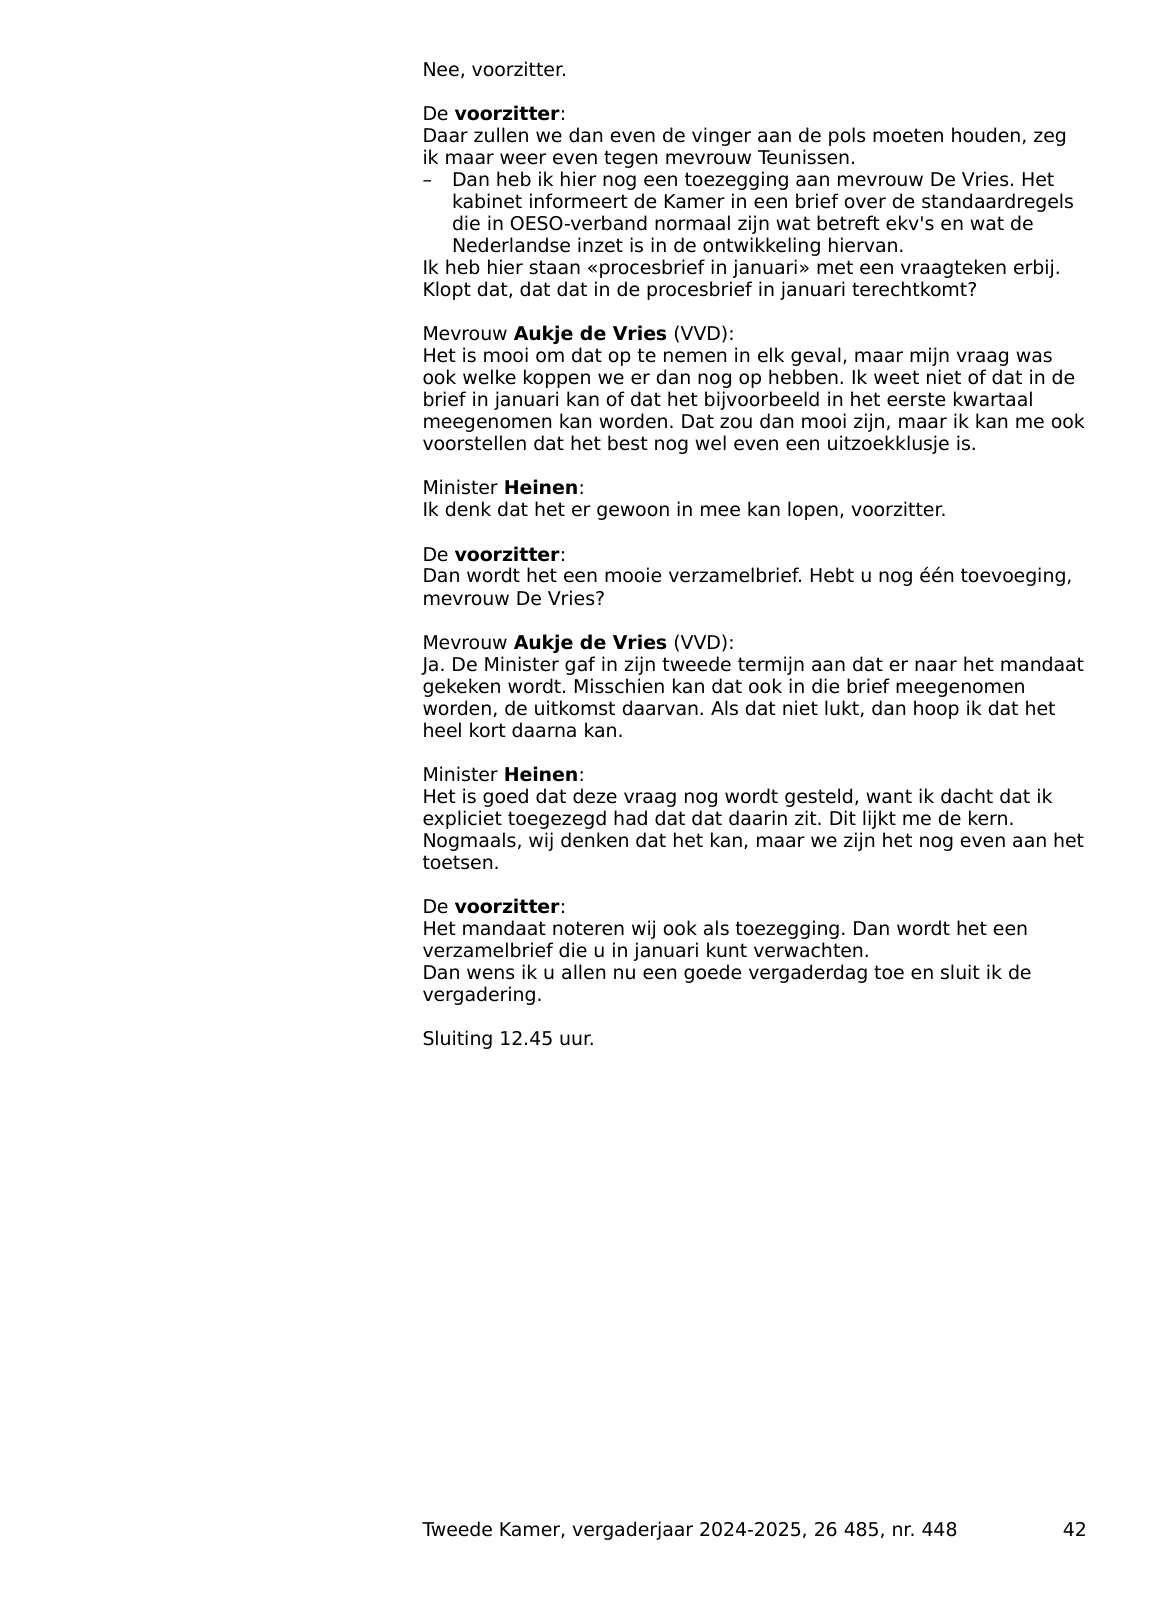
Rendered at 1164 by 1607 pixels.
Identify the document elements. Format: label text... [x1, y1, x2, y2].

text Dan wens ik u allen nu een goede vergaderdag toe en sluit ik de vergadering. [422, 962, 1087, 1006]
text Sluiting 12.45 uur. [422, 1028, 1087, 1050]
text Minister Heinen: [422, 764, 1087, 786]
text Dan wordt het een mooie verzamelbrief. Hebt u nog één toevoeging, mevrouw De Vries? [422, 565, 1087, 609]
text – Dan heb ik hier nog een toezegging aan mevrouw De Vries. Het kabinet informeert de Kamer in een brief over de standaardregels die in OESO-verband normaal zijn wat betreft ekv's en wat de Nederlandse inzet is in de ontwikkeling hiervan. [422, 169, 1087, 257]
text Mevrouw Aukje de Vries (VVD): [422, 632, 1087, 653]
text Minister Heinen: [422, 477, 1087, 499]
text Mevrouw Aukje de Vries (VVD): [422, 323, 1087, 345]
text Ja. De Minister gaf in zijn tweede termijn aan dat er naar het mandaat gekeken wordt. Misschien kan dat ook in die brief meegenomen worden, de uitkomst daarvan. Als dat niet lukt, dan hoop ik dat het heel kort daarna kan. [422, 653, 1087, 741]
text Het mandaat noteren wij ook als toezegging. Dan wordt het een verzamelbrief die u in januari kunt verwachten. [422, 918, 1087, 962]
text Nee, voorzitter. [422, 59, 1087, 81]
text Het is goed dat deze vraag nog wordt gesteld, want ik dacht dat ik expliciet toegezegd had dat dat daarin zit. Dit lijkt me de kern. Nogmaals, wij denken dat het kan, maar we zijn het nog even aan het toetsen. [422, 786, 1087, 873]
text De voorzitter: [422, 103, 1087, 125]
text Daar zullen we dan even de vinger aan de pols moeten houden, zeg ik maar weer even tegen mevrouw Teunissen. [422, 125, 1087, 169]
text De voorzitter: [422, 543, 1087, 565]
text Ik heb hier staan «procesbrief in januari» met een vraagteken erbij. Klopt dat, dat dat in de procesbrief in januari terechtkomt? [422, 257, 1087, 301]
text De voorzitter: [422, 896, 1087, 918]
text Het is mooi om dat op te nemen in elk geval, maar mijn vraag was ook welke koppen we er dan nog op hebben. Ik weet niet of dat in de brief in januari kan of dat het bijvoorbeeld in het eerste kwartaal meegenomen kan worden. Dat zou dan mooi zijn, maar ik kan me ook voorstellen dat het best nog wel even een uitzoekklusje is. [422, 345, 1087, 455]
text Ik denk dat het er gewoon in mee kan lopen, voorzitter. [422, 499, 1087, 521]
